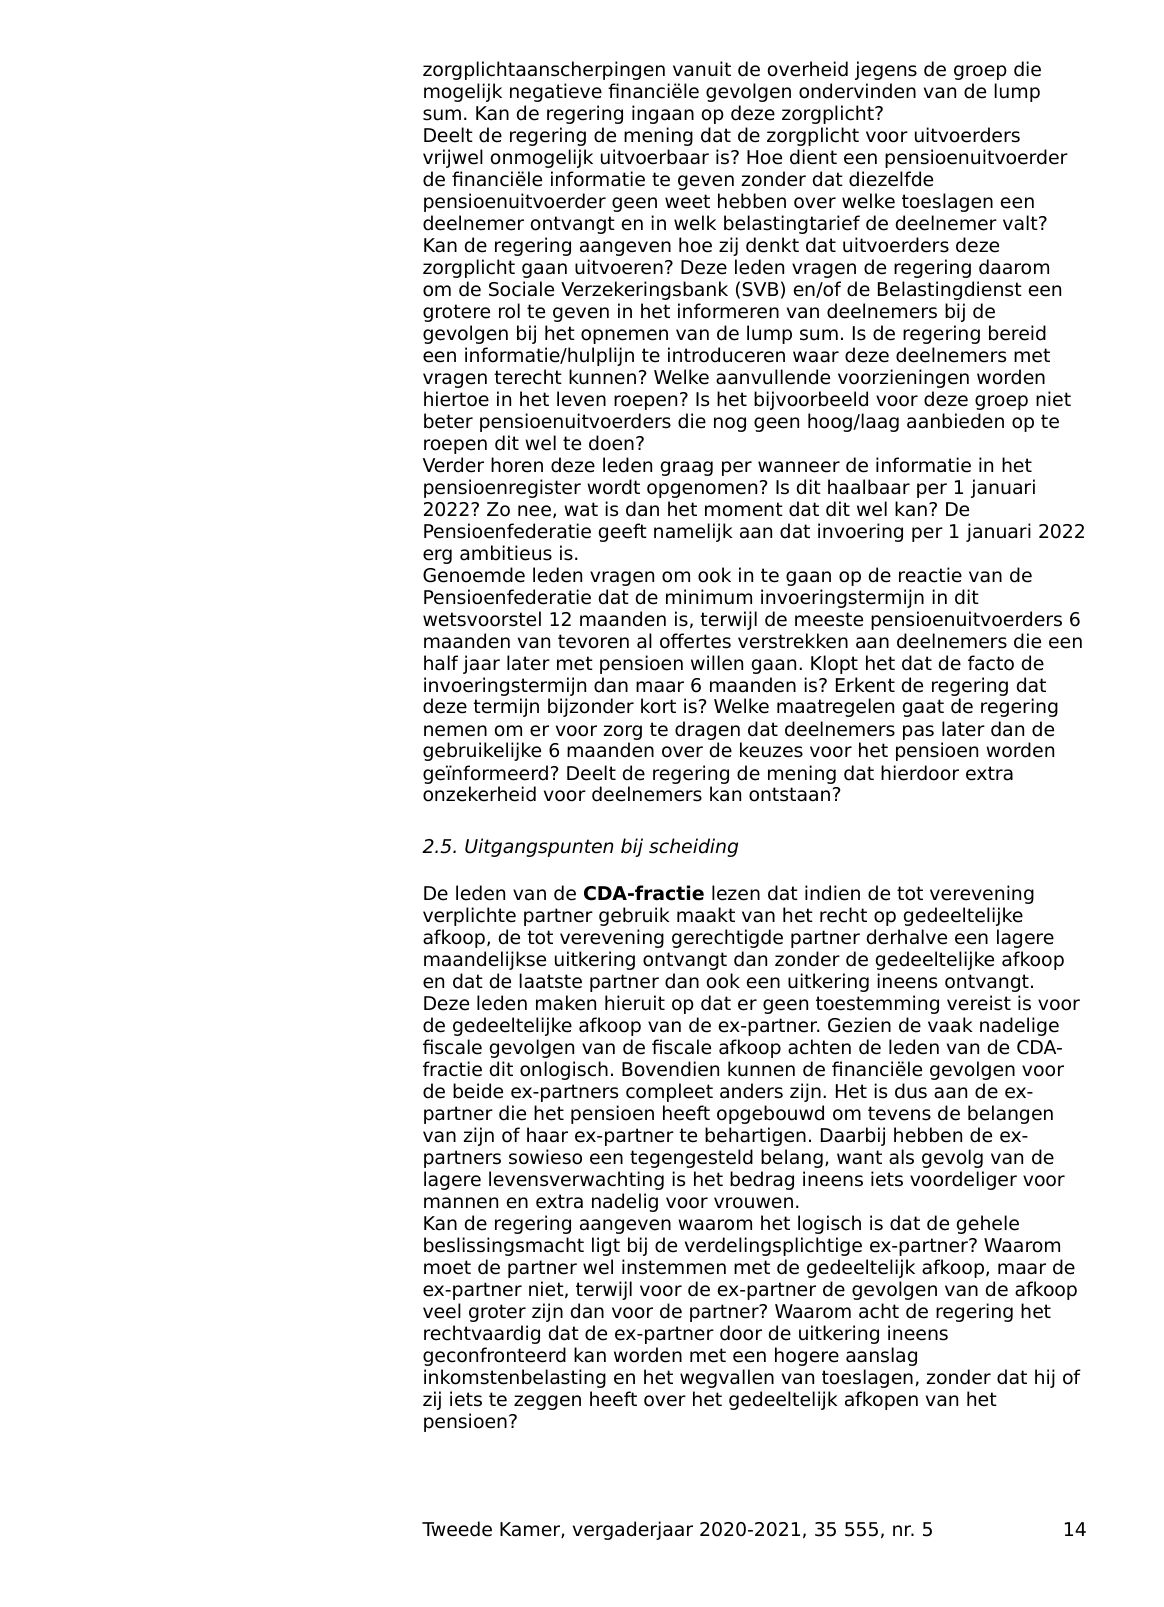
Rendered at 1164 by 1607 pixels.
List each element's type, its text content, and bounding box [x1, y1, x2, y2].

text zorgplichtaanscherpingen vanuit de overheid jegens de groep die mogelijk negatieve financiële gevolgen ondervinden van de lump sum. Kan de regering ingaan op deze zorgplicht? [422, 59, 1087, 125]
text Kan de regering aangeven waarom het logisch is dat de gehele beslissingsmacht ligt bij de verdelingsplichtige ex-partner? Waarom moet de partner wel instemmen met de gedeeltelijk afkoop, maar de ex-partner niet, terwijl voor de ex-partner de gevolgen van de afkoop veel groter zijn dan voor de partner? Waarom acht de regering het rechtvaardig dat de ex-partner door de uitkering ineens geconfronteerd kan worden met een hogere aanslag inkomstenbelasting en het wegvallen van toeslagen, zonder dat hij of zij iets te zeggen heeft over het gedeeltelijk afkopen van het pensioen? [422, 1213, 1087, 1433]
subtitle 2.5. Uitgangspunten bij scheiding [422, 836, 1087, 858]
text Verder horen deze leden graag per wanneer de informatie in het pensioenregister wordt opgenomen? Is dit haalbaar per 1 januari 2022? Zo nee, wat is dan het moment dat dit wel kan? De Pensioenfederatie geeft namelijk aan dat invoering per 1 januari 2022 erg ambitieus is. [422, 455, 1087, 564]
text De leden van de CDA-fractie lezen dat indien de tot verevening verplichte partner gebruik maakt van het recht op gedeeltelijke afkoop, de tot verevening gerechtigde partner derhalve een lagere maandelijkse uitkering ontvangt dan zonder de gedeeltelijke afkoop en dat de laatste partner dan ook een uitkering ineens ontvangt. Deze leden maken hieruit op dat er geen toestemming vereist is voor de gedeeltelijke afkoop van de ex-partner. Gezien de vaak nadelige fiscale gevolgen van de fiscale afkoop achten de leden van de CDA-fractie dit onlogisch. Bovendien kunnen de financiële gevolgen voor de beide ex-partners compleet anders zijn. Het is dus aan de ex-partner die het pensioen heeft opgebouwd om tevens de belangen van zijn of haar ex-partner te behartigen. Daarbij hebben de ex-partners sowieso een tegengesteld belang, want als gevolg van de lagere levensverwachting is het bedrag ineens iets voordeliger voor mannen en extra nadelig voor vrouwen. [422, 883, 1087, 1213]
text Deelt de regering de mening dat de zorgplicht voor uitvoerders vrijwel onmogelijk uitvoerbaar is? Hoe dient een pensioenuitvoerder de financiële informatie te geven zonder dat diezelfde pensioenuitvoerder geen weet hebben over welke toeslagen een deelnemer ontvangt en in welk belastingtarief de deelnemer valt? Kan de regering aangeven hoe zij denkt dat uitvoerders deze zorgplicht gaan uitvoeren? Deze leden vragen de regering daarom om de Sociale Verzekeringsbank (SVB) en/of de Belastingdienst een grotere rol te geven in het informeren van deelnemers bij de gevolgen bij het opnemen van de lump sum. Is de regering bereid een informatie/hulplijn te introduceren waar deze deelnemers met vragen terecht kunnen? Welke aanvullende voorzieningen worden hiertoe in het leven roepen? Is het bijvoorbeeld voor deze groep niet beter pensioenuitvoerders die nog geen hoog/laag aanbieden op te roepen dit wel te doen? [422, 125, 1087, 455]
text Genoemde leden vragen om ook in te gaan op de reactie van de Pensioenfederatie dat de minimum invoeringstermijn in dit wetsvoorstel 12 maanden is, terwijl de meeste pensioenuitvoerders 6 maanden van tevoren al offertes verstrekken aan deelnemers die een half jaar later met pensioen willen gaan. Klopt het dat de facto de invoeringstermijn dan maar 6 maanden is? Erkent de regering dat deze termijn bijzonder kort is? Welke maatregelen gaat de regering nemen om er voor zorg te dragen dat deelnemers pas later dan de gebruikelijke 6 maanden over de keuzes voor het pensioen worden geïnformeerd? Deelt de regering de mening dat hierdoor extra onzekerheid voor deelnemers kan ontstaan? [422, 564, 1087, 806]
